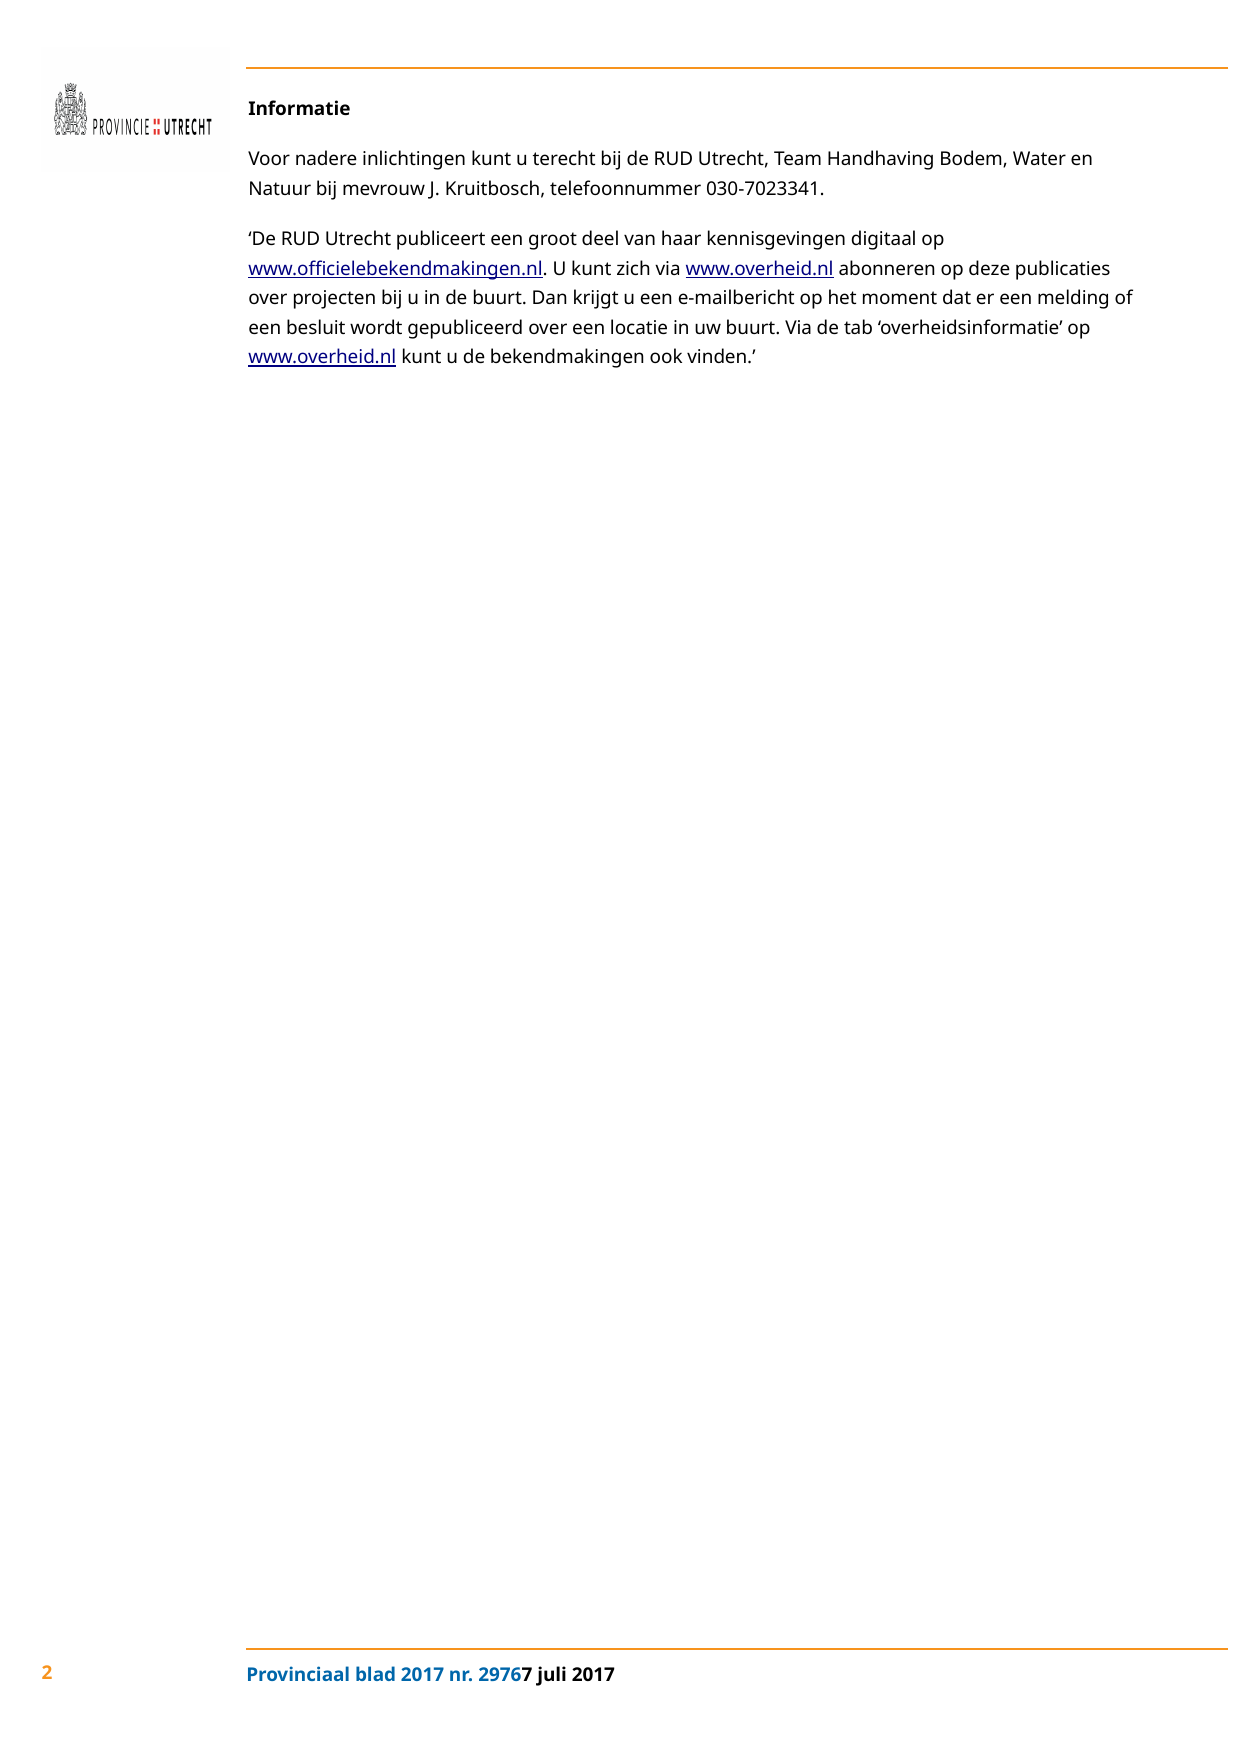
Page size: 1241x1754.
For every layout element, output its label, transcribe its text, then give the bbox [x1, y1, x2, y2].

text Voor nadere inlichtingen kunt u terecht bij de RUD Utrecht, Team Handhaving Bodem, Water en Natuur bij mevrouw J. Kruitbosch, telefoonnummer 030-7023341. [248, 145, 1152, 201]
text Informatie [248, 95, 1152, 121]
picture [41, 47, 231, 172]
text ‘De RUD Utrecht publiceert een groot deel van haar kennisgevingen digitaal op www.officielebekendmakingen.nl. U kunt zich via www.overheid.nl abonneren op deze publicaties over projecten bij u in de buurt. Dan krijgt u een e-mailbericht op het moment dat er een melding of een besluit wordt gepubliceerd over een locatie in uw buurt. Via de tab ‘overheidsinformatie’ op www.overheid.nl kunt u de bekendmakingen ook vinden.’ [248, 225, 1152, 369]
